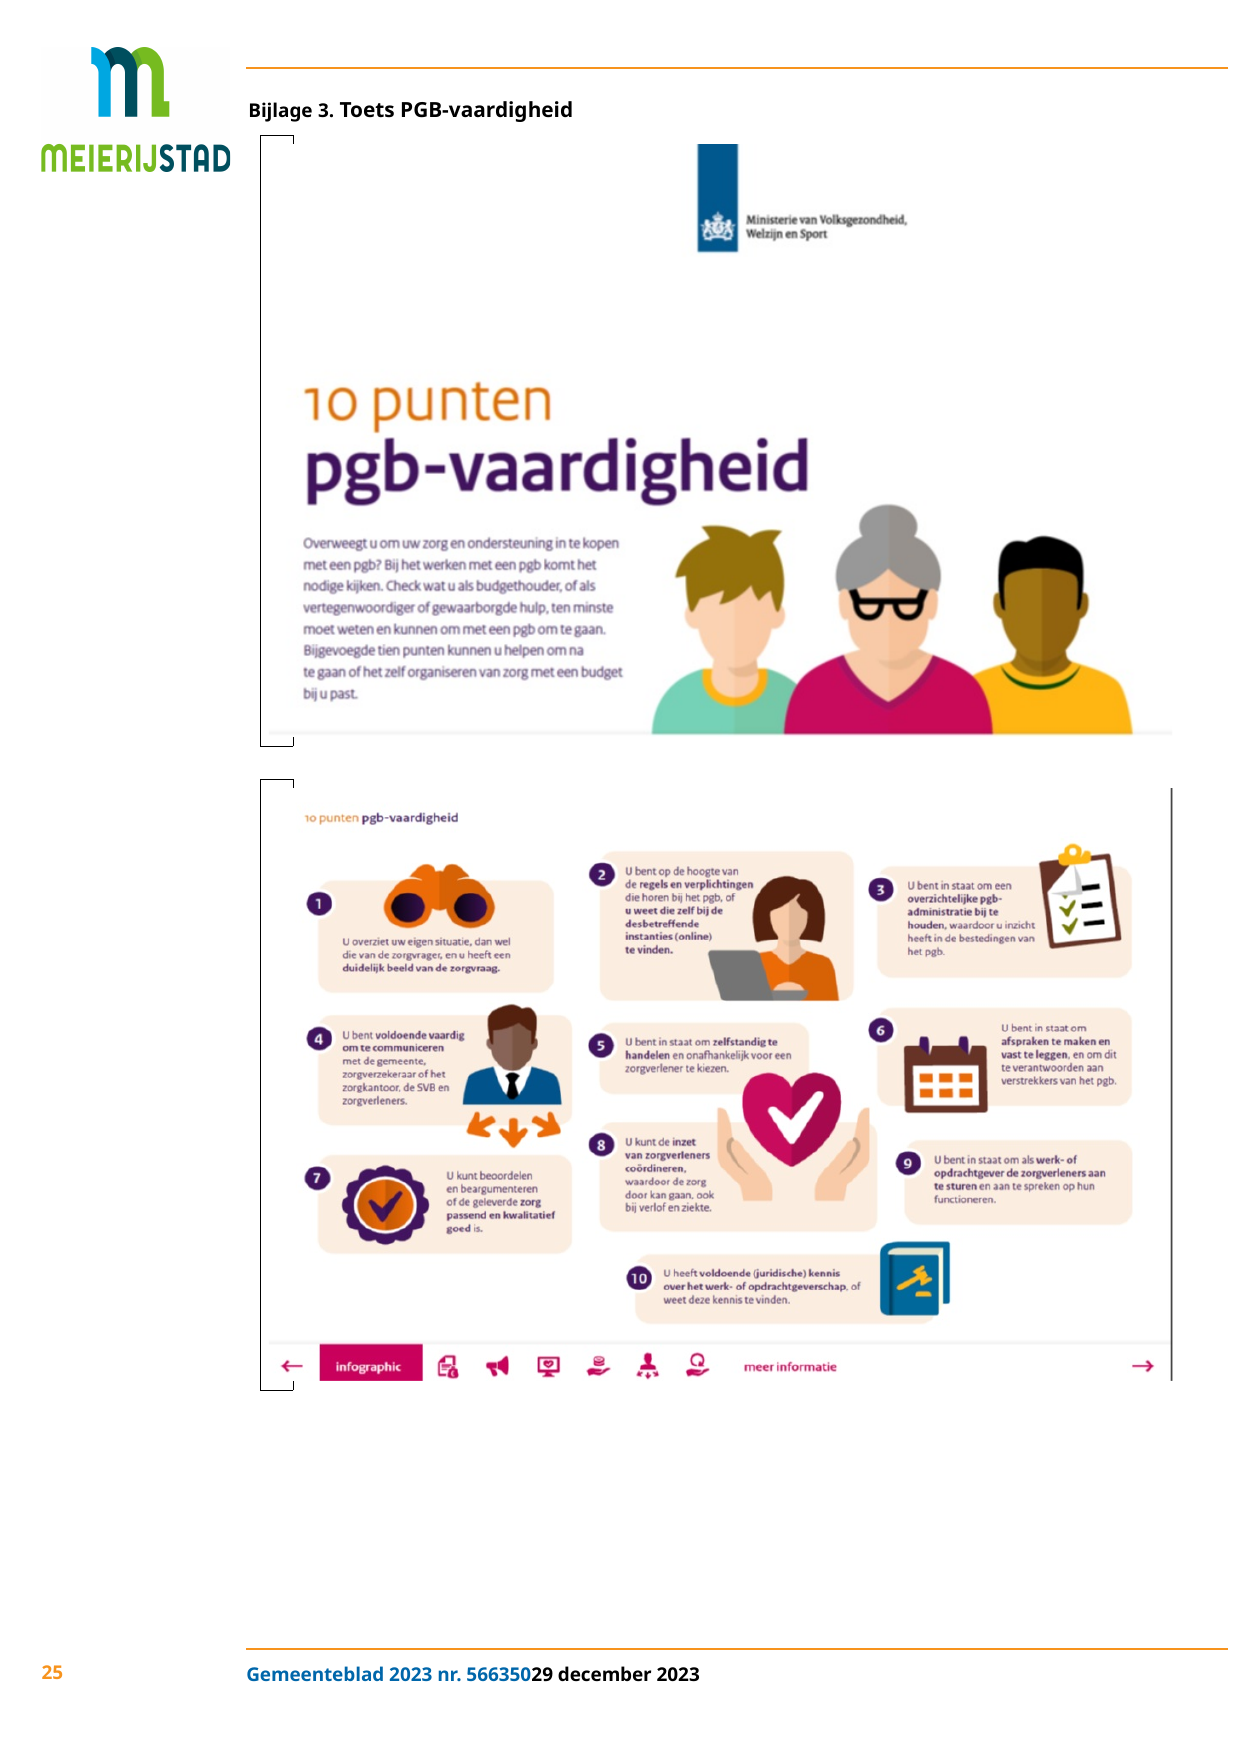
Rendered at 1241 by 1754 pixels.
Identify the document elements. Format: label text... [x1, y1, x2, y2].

picture [41, 47, 231, 172]
text Bijlage 3. Toets PGB-vaardigheid [248, 95, 1152, 123]
picture [268, 144, 1173, 737]
picture [268, 788, 1173, 1381]
